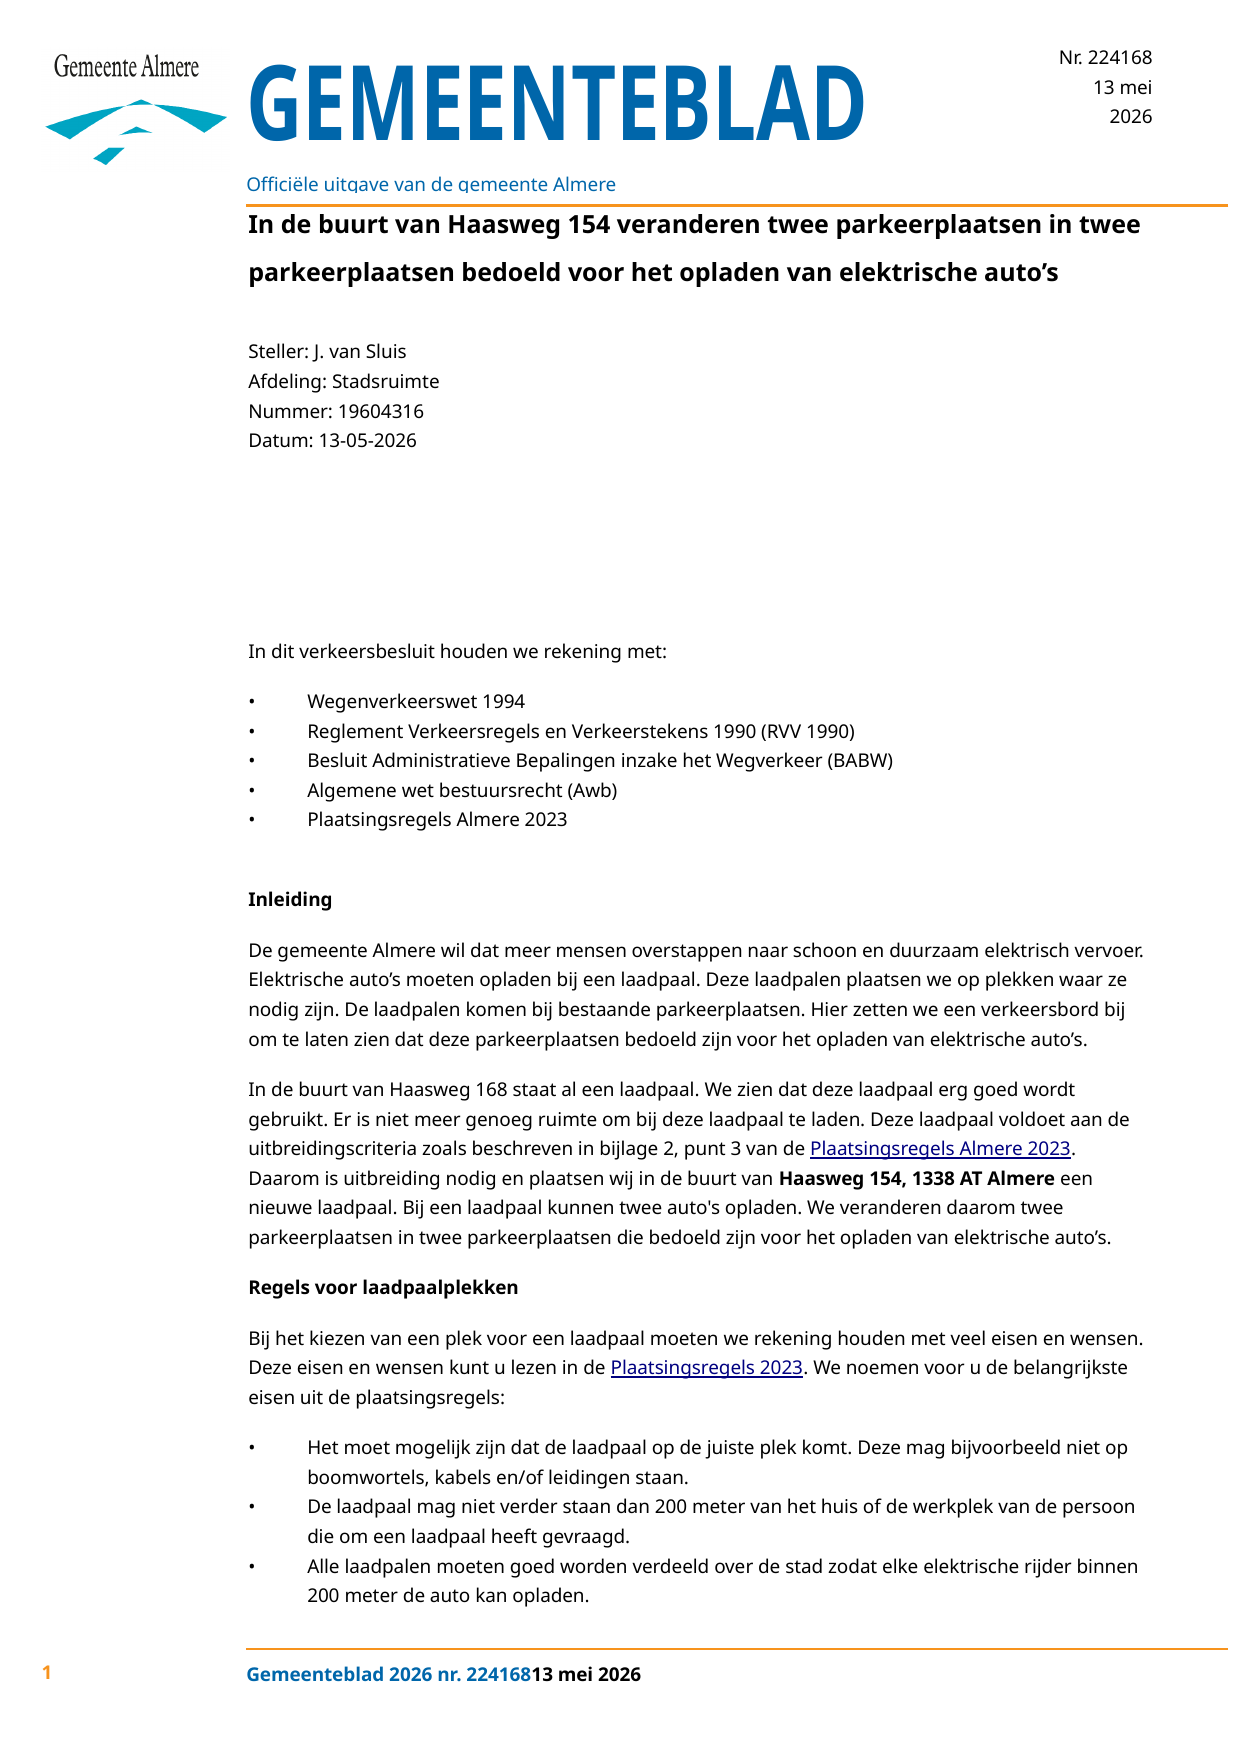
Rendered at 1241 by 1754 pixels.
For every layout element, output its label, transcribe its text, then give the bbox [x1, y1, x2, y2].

text Regels voor laadpaalplekken [248, 1274, 1152, 1300]
text In de buurt van Haasweg 154 veranderen twee parkeerplaatsen in twee parkeerplaatsen bedoeld voor het opladen van elektrische auto’s [248, 207, 1152, 288]
text De gemeente Almere wil dat meer mensen overstappen naar schoon en duurzaam elektrisch vervoer. Elektrische auto’s moeten opladen bij een laadpaal. Deze laadpalen plaatsen we op plekken waar ze nodig zijn. De laadpalen komen bij bestaande parkeerplaatsen. Hier zetten we een verkeersbord bij om te laten zien dat deze parkeerplaatsen bedoeld zijn voor het opladen van elektrische auto’s. [248, 937, 1152, 1051]
text In dit verkeersbesluit houden we rekening met: [248, 638, 1152, 663]
list Wegenverkeerswet 1994 [248, 688, 1152, 714]
list Reglement Verkeersregels en Verkeerstekens 1990 (RVV 1990) [248, 718, 1152, 743]
text In de buurt van Haasweg 168 staat al een laadpaal. We zien dat deze laadpaal erg goed wordt gebruikt. Er is niet meer genoeg ruimte om bij deze laadpaal te laden. Deze laadpaal voldoet aan de uitbreidingscriteria zoals beschreven in bijlage 2, punt 3 van de Plaatsingsregels Almere 2023. Daarom is uitbreiding nodig en plaatsen wij in de buurt van Haasweg 154, 1338 AT Almere een nieuwe laadpaal. Bij een laadpaal kunnen twee auto's opladen. We veranderen daarom twee parkeerplaatsen in twee parkeerplaatsen die bedoeld zijn voor het opladen van elektrische auto’s. [248, 1076, 1152, 1250]
text Steller: J. van Sluis [248, 339, 1152, 364]
list Alle laadpalen moeten goed worden verdeeld over de stad zodat elke elektrische rijder binnen 200 meter de auto kan opladen. [248, 1553, 1152, 1608]
list Besluit Administratieve Bepalingen inzake het Wegverkeer (BABW) [248, 747, 1152, 773]
text Bij het kiezen van een plek voor een laadpaal moeten we rekening houden met veel eisen en wensen. Deze eisen en wensen kunt u lezen in de Plaatsingsregels 2023. We noemen voor u de belangrijkste eisen uit de plaatsingsregels: [248, 1325, 1152, 1410]
text Inleiding [248, 887, 1152, 912]
picture [41, 47, 231, 172]
list De laadpaal mag niet verder staan dan 200 meter van het huis of de werkplek van de persoon die om een laadpaal heeft gevraagd. [248, 1494, 1152, 1549]
text Afdeling: Stadsruimte [248, 368, 1152, 394]
text Datum: 13-05-2026 [248, 427, 1152, 453]
list Plaatsingsregels Almere 2023 [248, 807, 1152, 832]
text Nummer: 19604316 [248, 398, 1152, 423]
list Algemene wet bestuursrecht (Awb) [248, 777, 1152, 803]
list Het moet mogelijk zijn dat de laadpaal op de juiste plek komt. Deze mag bijvoorbeeld niet op boomwortels, kabels en/of leidingen staan. [248, 1434, 1152, 1490]
